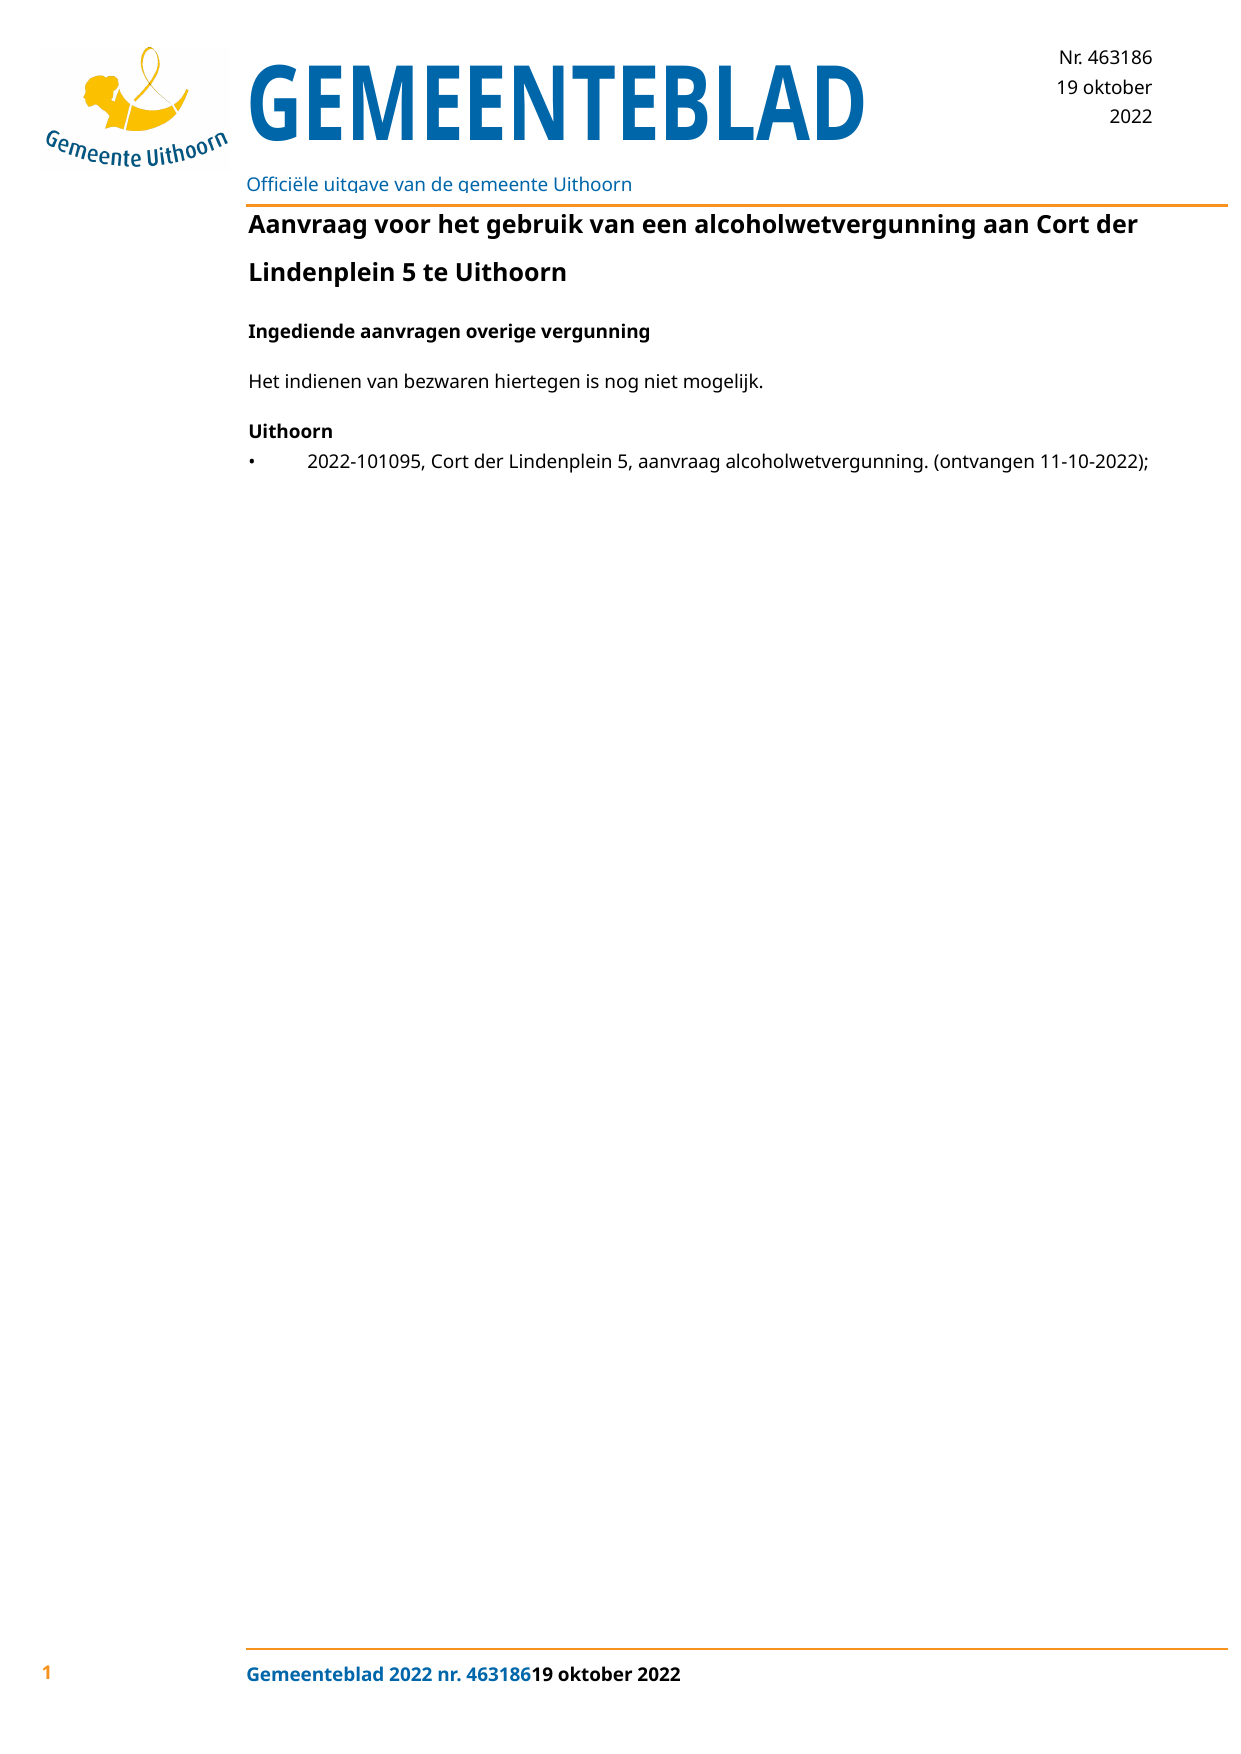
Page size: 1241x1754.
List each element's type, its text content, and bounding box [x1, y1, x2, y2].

list 2022-101095, Cort der Lindenplein 5, aanvraag alcoholwetvergunning. (ontvangen 11-10-2022); [248, 448, 1152, 474]
picture [41, 47, 231, 172]
text Uithoorn [248, 419, 1152, 444]
text Ingediende aanvragen overige vergunning [248, 318, 1152, 344]
text Aanvraag voor het gebruik van een alcoholwetvergunning aan Cort der Lindenplein 5 te Uithoorn [248, 207, 1152, 288]
text Het indienen van bezwaren hiertegen is nog niet mogelijk. [248, 368, 1152, 394]
